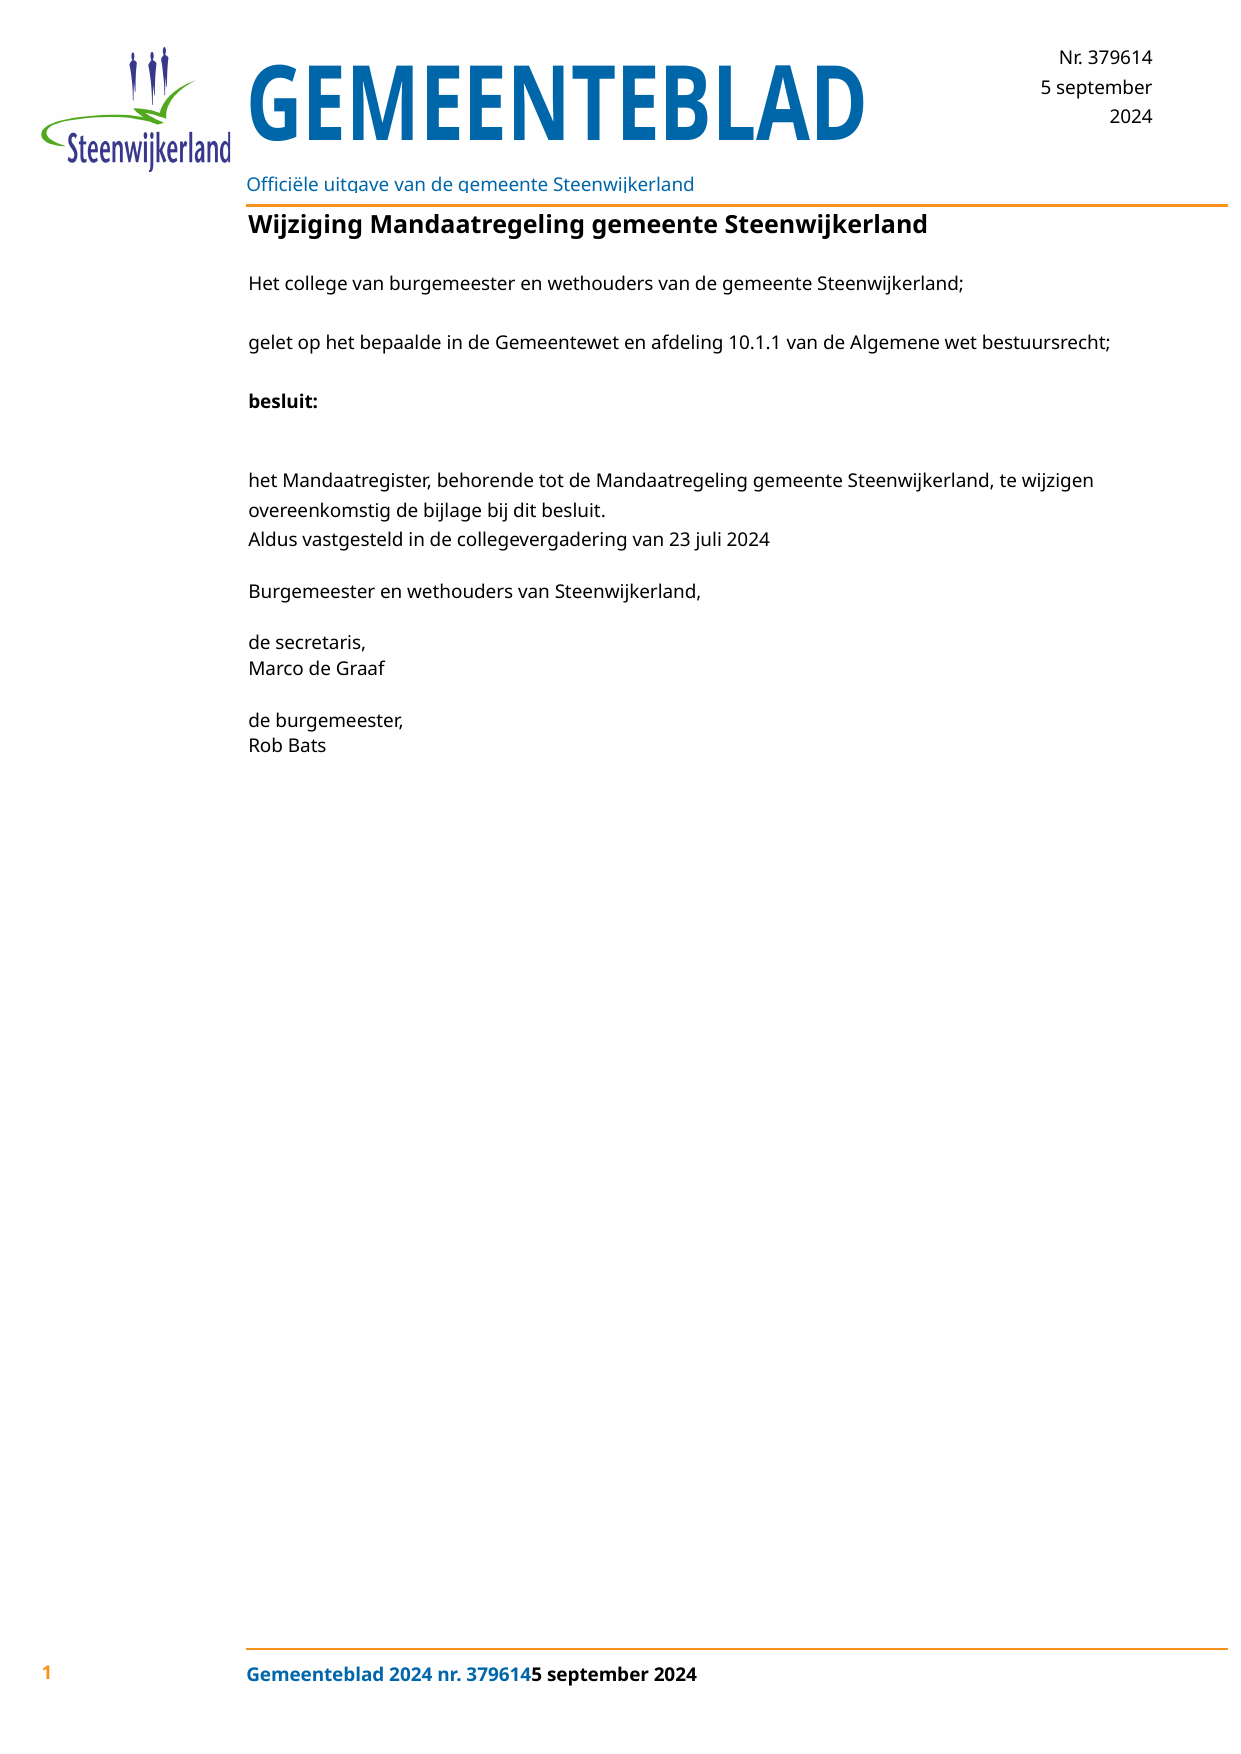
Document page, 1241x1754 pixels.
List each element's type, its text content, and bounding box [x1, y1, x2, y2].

text Wijziging Mandaatregeling gemeente Steenwijkerland [248, 207, 1152, 241]
text Burgemeester en wethouders van Steenwijkerland, [248, 578, 1152, 604]
text Marco de Graaf [248, 655, 1152, 681]
text gelet op het bepaalde in de Gemeentewet en afdeling 10.1.1 van de Algemene wet bestuursrecht; [248, 329, 1152, 355]
text de secretaris, [248, 629, 1152, 655]
text Rob Bats [248, 732, 1152, 758]
text het Mandaatregister, behorende tot de Mandaatregeling gemeente Steenwijkerland, te wijzigen overeenkomstig de bijlage bij dit besluit. [248, 467, 1152, 523]
text Aldus vastgesteld in de collegevergadering van 23 juli 2024 [248, 527, 1152, 552]
picture [41, 47, 231, 172]
text besluit: [248, 389, 1152, 414]
text Het college van burgemeester en wethouders van de gemeente Steenwijkerland; [248, 270, 1152, 296]
text de burgemeester, [248, 707, 1152, 732]
